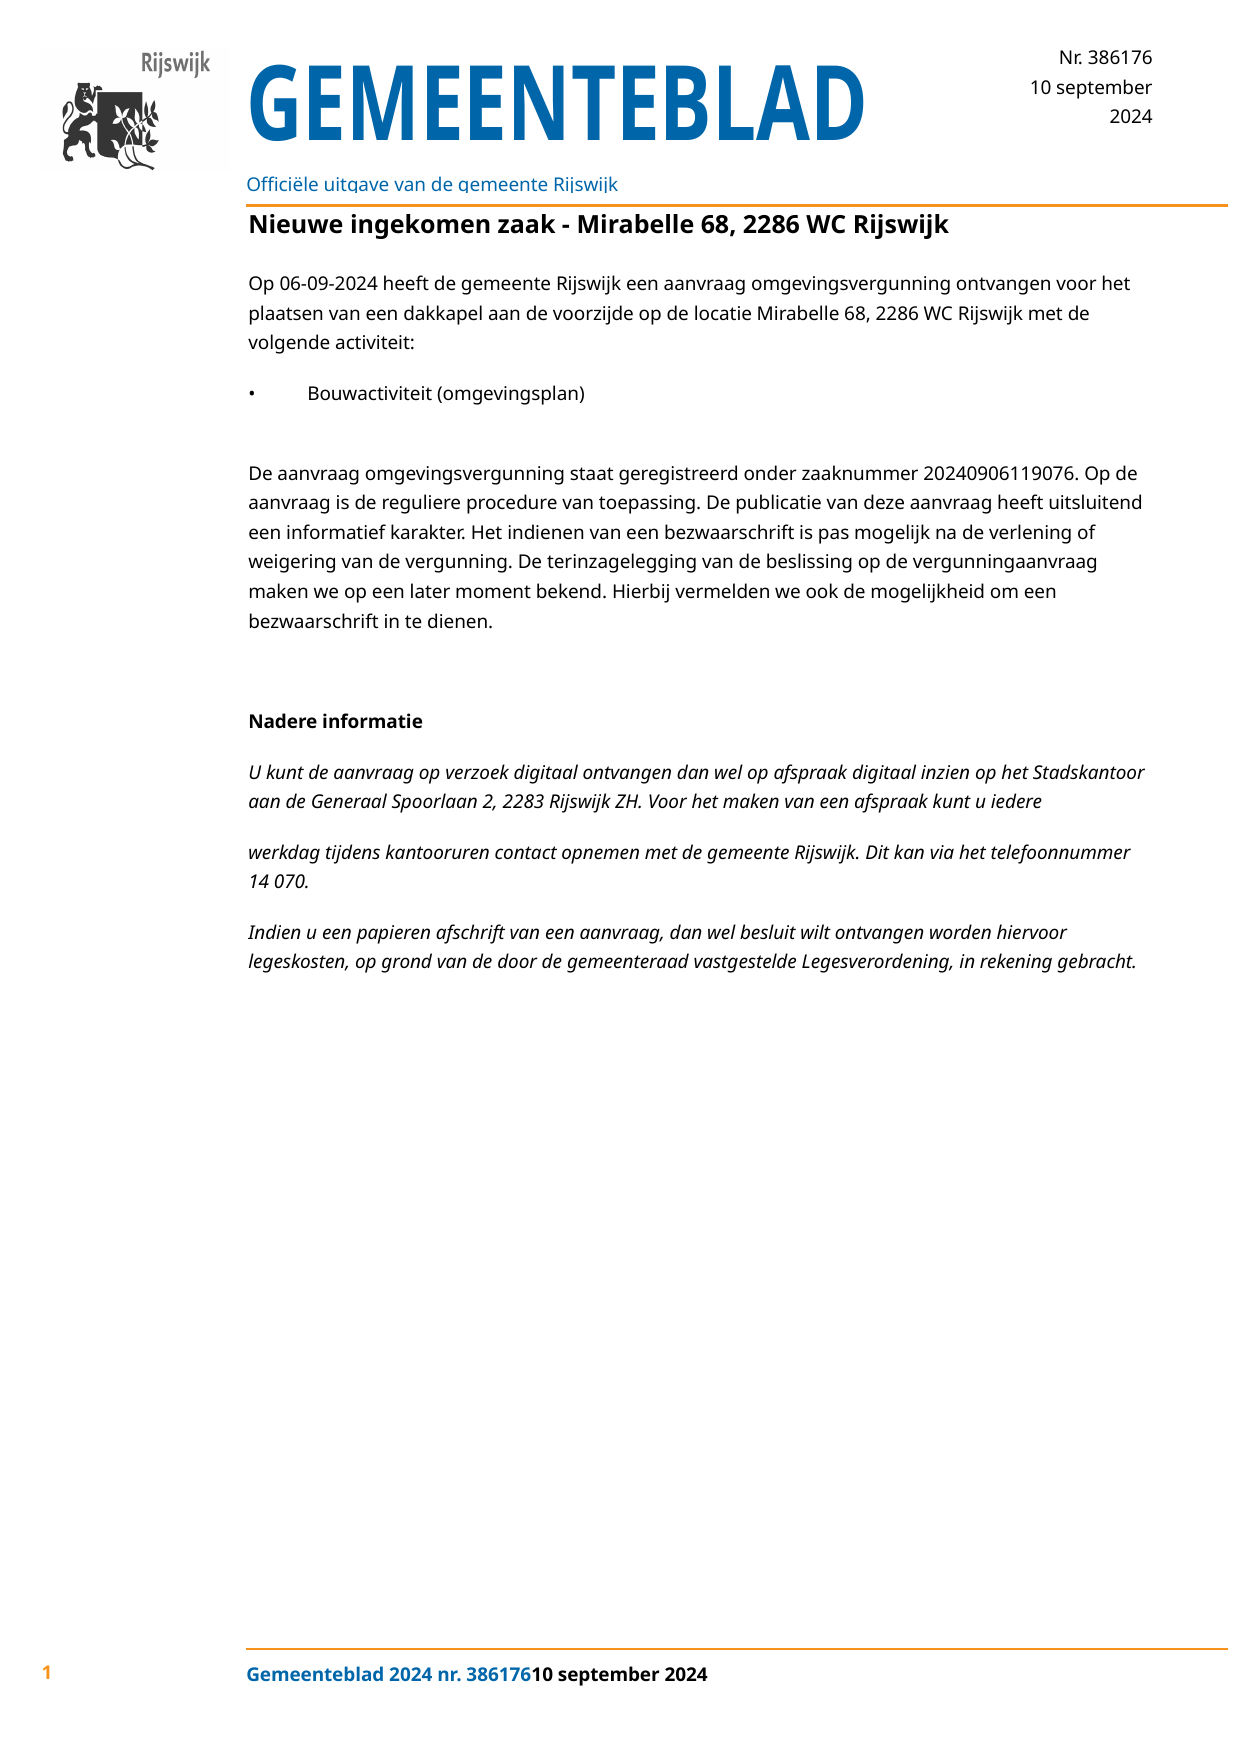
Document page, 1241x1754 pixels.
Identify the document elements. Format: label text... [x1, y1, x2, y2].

text De aanvraag omgevingsvergunning staat geregistreerd onder zaaknummer 20240906119076. Op de aanvraag is de reguliere procedure van toepassing. De publicatie van deze aanvraag heeft uitsluitend een informatief karakter. Het indienen van een bezwaarschrift is pas mogelijk na de verlening of weigering van de vergunning. De terinzagelegging van de beslissing op de vergunningaanvraag maken we op een later moment bekend. Hierbij vermelden we ook de mogelijkheid om een bezwaarschrift in te dienen. [248, 460, 1152, 633]
text U kunt de aanvraag op verzoek digitaal ontvangen dan wel op afspraak digitaal inzien op het Stadskantoor aan de Generaal Spoorlaan 2, 2283 Rijswijk ZH. Voor het maken van een afspraak kunt u iedere [248, 759, 1152, 814]
list Bouwactiviteit (omgevingsplan) [248, 380, 1152, 406]
text Nadere informatie [248, 709, 1152, 734]
text werkdag tijdens kantooruren contact opnemen met de gemeente Rijswijk. Dit kan via het telefoonnummer 14 070. [248, 839, 1152, 894]
text Indien u een papieren afschrift van een aanvraag, dan wel besluit wilt ontvangen worden hiervoor legeskosten, op grond van de door de gemeenteraad vastgestelde Legesverordening, in rekening gebracht. [248, 919, 1152, 974]
text Op 06-09-2024 heeft de gemeente Rijswijk een aanvraag omgevingsvergunning ontvangen voor het plaatsen van een dakkapel aan de voorzijde op de locatie Mirabelle 68, 2286 WC Rijswijk met de volgende activiteit: [248, 270, 1152, 355]
picture [41, 47, 231, 172]
text Nieuwe ingekomen zaak - Mirabelle 68, 2286 WC Rijswijk [248, 207, 1152, 241]
